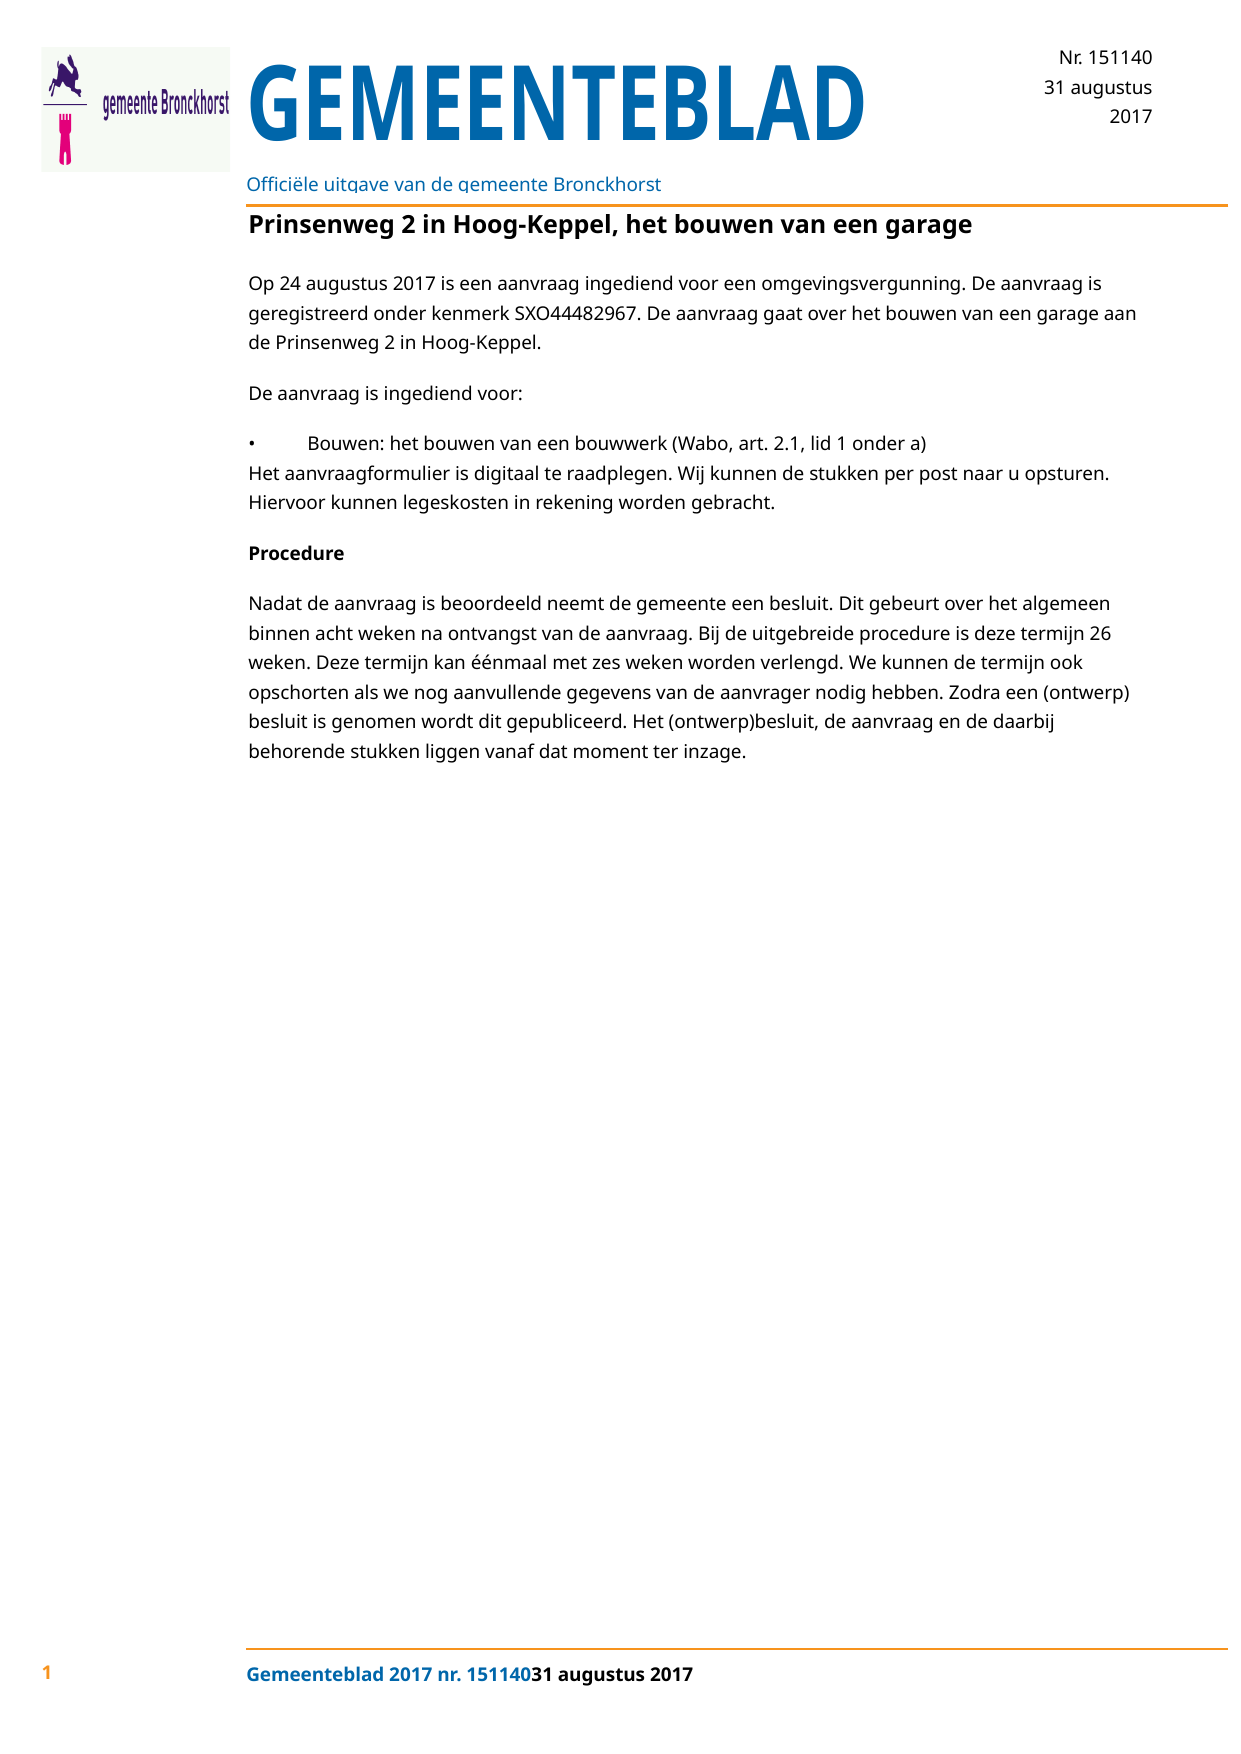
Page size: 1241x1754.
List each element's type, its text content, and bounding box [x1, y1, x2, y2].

list Bouwen: het bouwen van een bouwwerk (Wabo, art. 2.1, lid 1 onder a) [248, 430, 1152, 456]
picture [41, 47, 231, 172]
text Procedure [248, 540, 1152, 566]
text Het aanvraagformulier is digitaal te raadplegen. Wij kunnen de stukken per post naar u opsturen. Hiervoor kunnen legeskosten in rekening worden gebracht. [248, 460, 1152, 515]
text Op 24 augustus 2017 is een aanvraag ingediend voor een omgevingsvergunning. De aanvraag is geregistreerd onder kenmerk SXO44482967. De aanvraag gaat over het bouwen van een garage aan de Prinsenweg 2 in Hoog-Keppel. [248, 270, 1152, 355]
text Nadat de aanvraag is beoordeeld neemt de gemeente een besluit. Dit gebeurt over het algemeen binnen acht weken na ontvangst van de aanvraag. Bij de uitgebreide procedure is deze termijn 26 weken. Deze termijn kan éénmaal met zes weken worden verlengd. We kunnen de termijn ook opschorten als we nog aanvullende gegevens van de aanvrager nodig hebben. Zodra een (ontwerp) besluit is genomen wordt dit gepubliceerd. Het (ontwerp)besluit, de aanvraag en de daarbij behorende stukken liggen vanaf dat moment ter inzage. [248, 590, 1152, 764]
text Prinsenweg 2 in Hoog-Keppel, het bouwen van een garage [248, 207, 1152, 241]
text De aanvraag is ingediend voor: [248, 380, 1152, 406]
